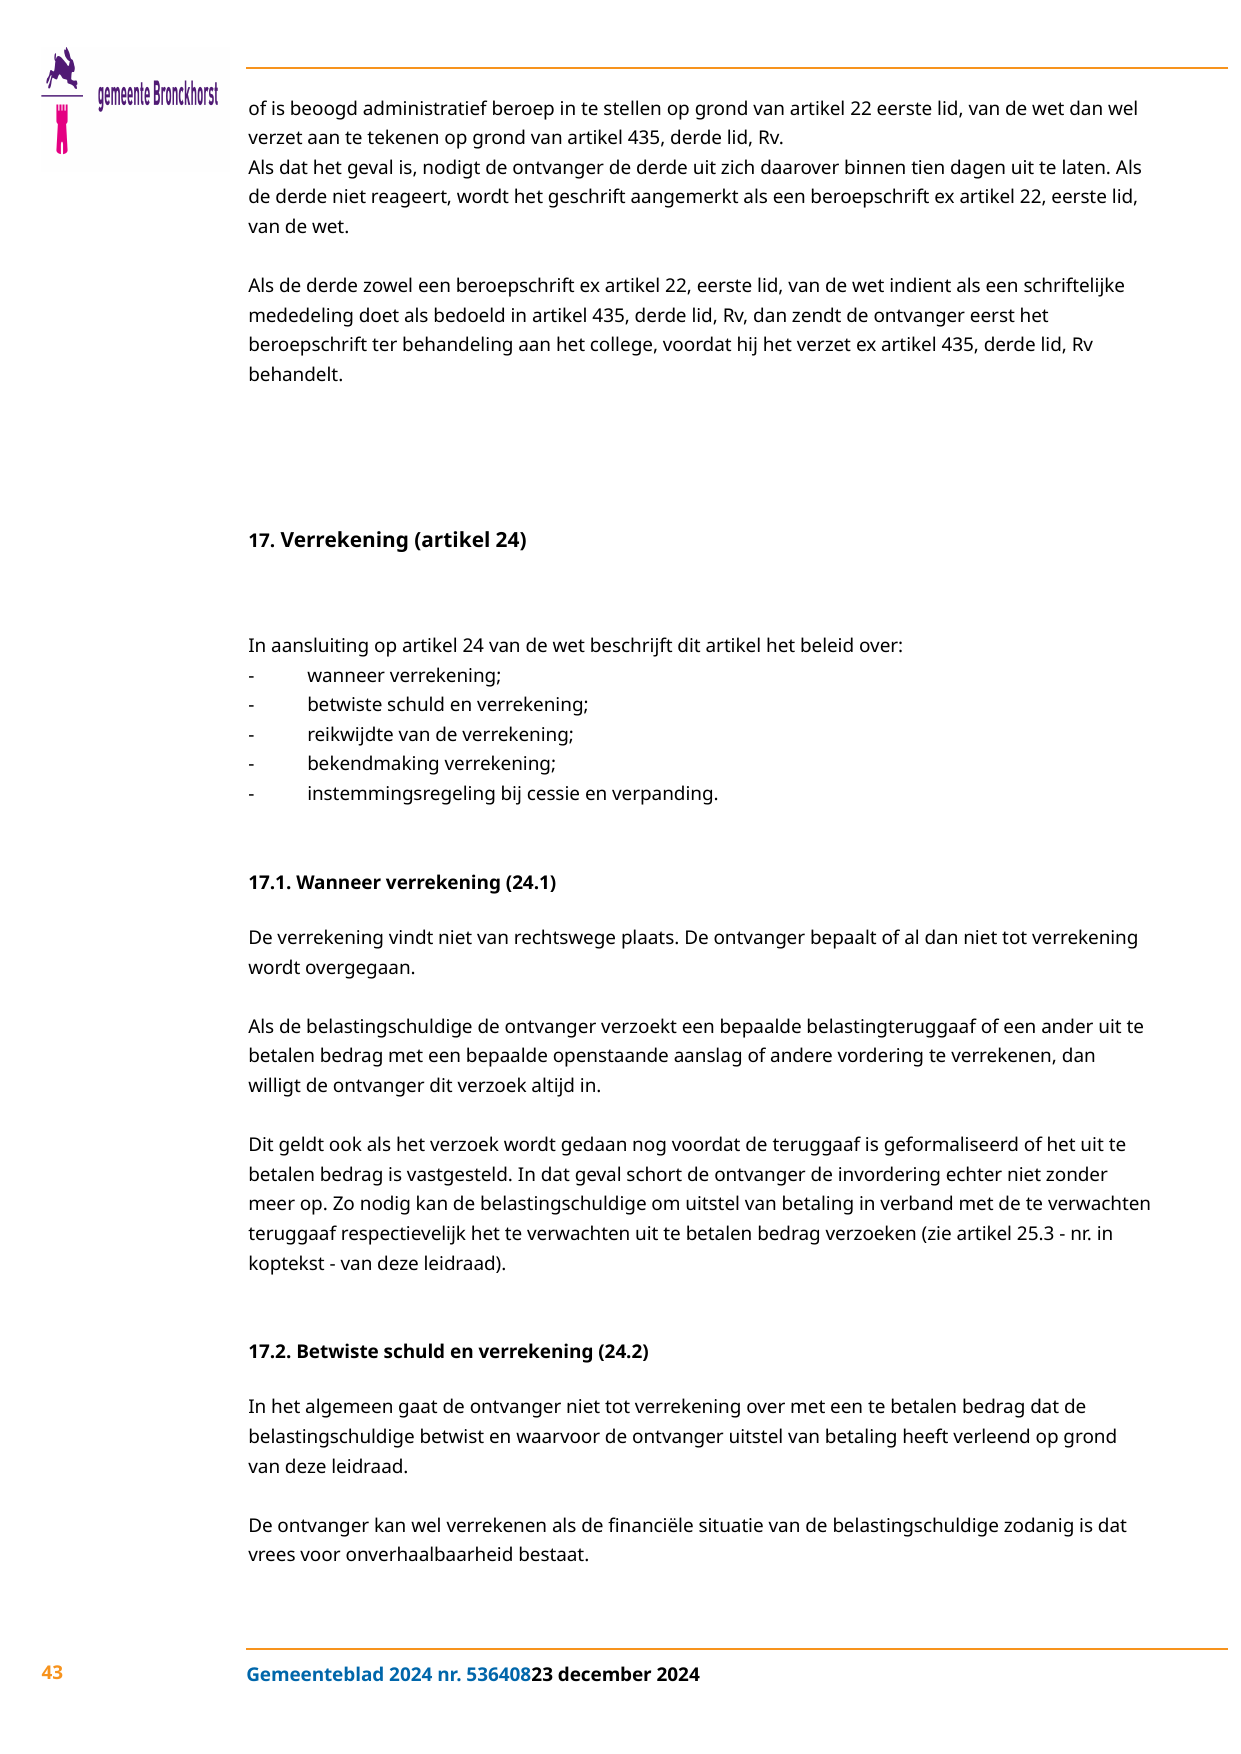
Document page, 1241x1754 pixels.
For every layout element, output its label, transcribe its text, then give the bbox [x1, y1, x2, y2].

text 17.1. Wanneer verrekening (24.1) [248, 869, 1152, 895]
list betwiste schuld en verrekening; [248, 691, 1152, 717]
text In het algemeen gaat de ontvanger niet tot verrekening over met een te betalen bedrag dat de belastingschuldige betwist en waarvoor de ontvanger uitstel van betaling heeft verleend op grond van deze leidraad. [248, 1394, 1152, 1479]
list wanneer verrekening; [248, 662, 1152, 688]
list bekendmaking verrekening; [248, 751, 1152, 776]
list reikwijdte van de verrekening; [248, 721, 1152, 747]
text Als dat het geval is, nodigt de ontvanger de derde uit zich daarover binnen tien dagen uit te laten. Als de derde niet reageert, wordt het geschrift aangemerkt als een beroepschrift ex artikel 22, eerste lid, van de wet. [248, 154, 1152, 239]
text In aansluiting op artikel 24 van de wet beschrijft dit artikel het beleid over: [248, 632, 1152, 658]
text 17. Verrekening (artikel 24) [248, 525, 1152, 553]
text 17.2. Betwiste schuld en verrekening (24.2) [248, 1338, 1152, 1364]
text De ontvanger kan wel verrekenen als de financiële situatie van de belastingschuldige zodanig is dat vrees voor onverhaalbaarheid bestaat. [248, 1512, 1152, 1567]
text of is beoogd administratief beroep in te stellen op grond van artikel 22 eerste lid, van de wet dan wel verzet aan te tekenen op grond van artikel 435, derde lid, Rv. [248, 95, 1152, 150]
picture [41, 47, 231, 172]
text De verrekening vindt niet van rechtswege plaats. De ontvanger bepaalt of al dan niet tot verrekening wordt overgegaan. [248, 924, 1152, 979]
text Als de belastingschuldige de ontvanger verzoekt een bepaalde belastingteruggaaf of een ander uit te betalen bedrag met een bepaalde openstaande aanslag of andere vordering te verrekenen, dan willigt de ontvanger dit verzoek altijd in. [248, 1013, 1152, 1098]
text Dit geldt ook als het verzoek wordt gedaan nog voordat de teruggaaf is geformaliseerd of het uit te betalen bedrag is vastgesteld. In dat geval schort de ontvanger de invordering echter niet zonder meer op. Zo nodig kan de belastingschuldige om uitstel van betaling in verband met de te verwachten teruggaaf respectievelijk het te verwachten uit te betalen bedrag verzoeken (zie artikel 25.3 - nr. in koptekst - van deze leidraad). [248, 1131, 1152, 1275]
list instemmingsregeling bij cessie en verpanding. [248, 780, 1152, 806]
text Als de derde zowel een beroepschrift ex artikel 22, eerste lid, van de wet indient als een schriftelijke mededeling doet als bedoeld in artikel 435, derde lid, Rv, dan zendt de ontvanger eerst het beroepschrift ter behandeling aan het college, voordat hij het verzet ex artikel 435, derde lid, Rv behandelt. [248, 272, 1152, 387]
